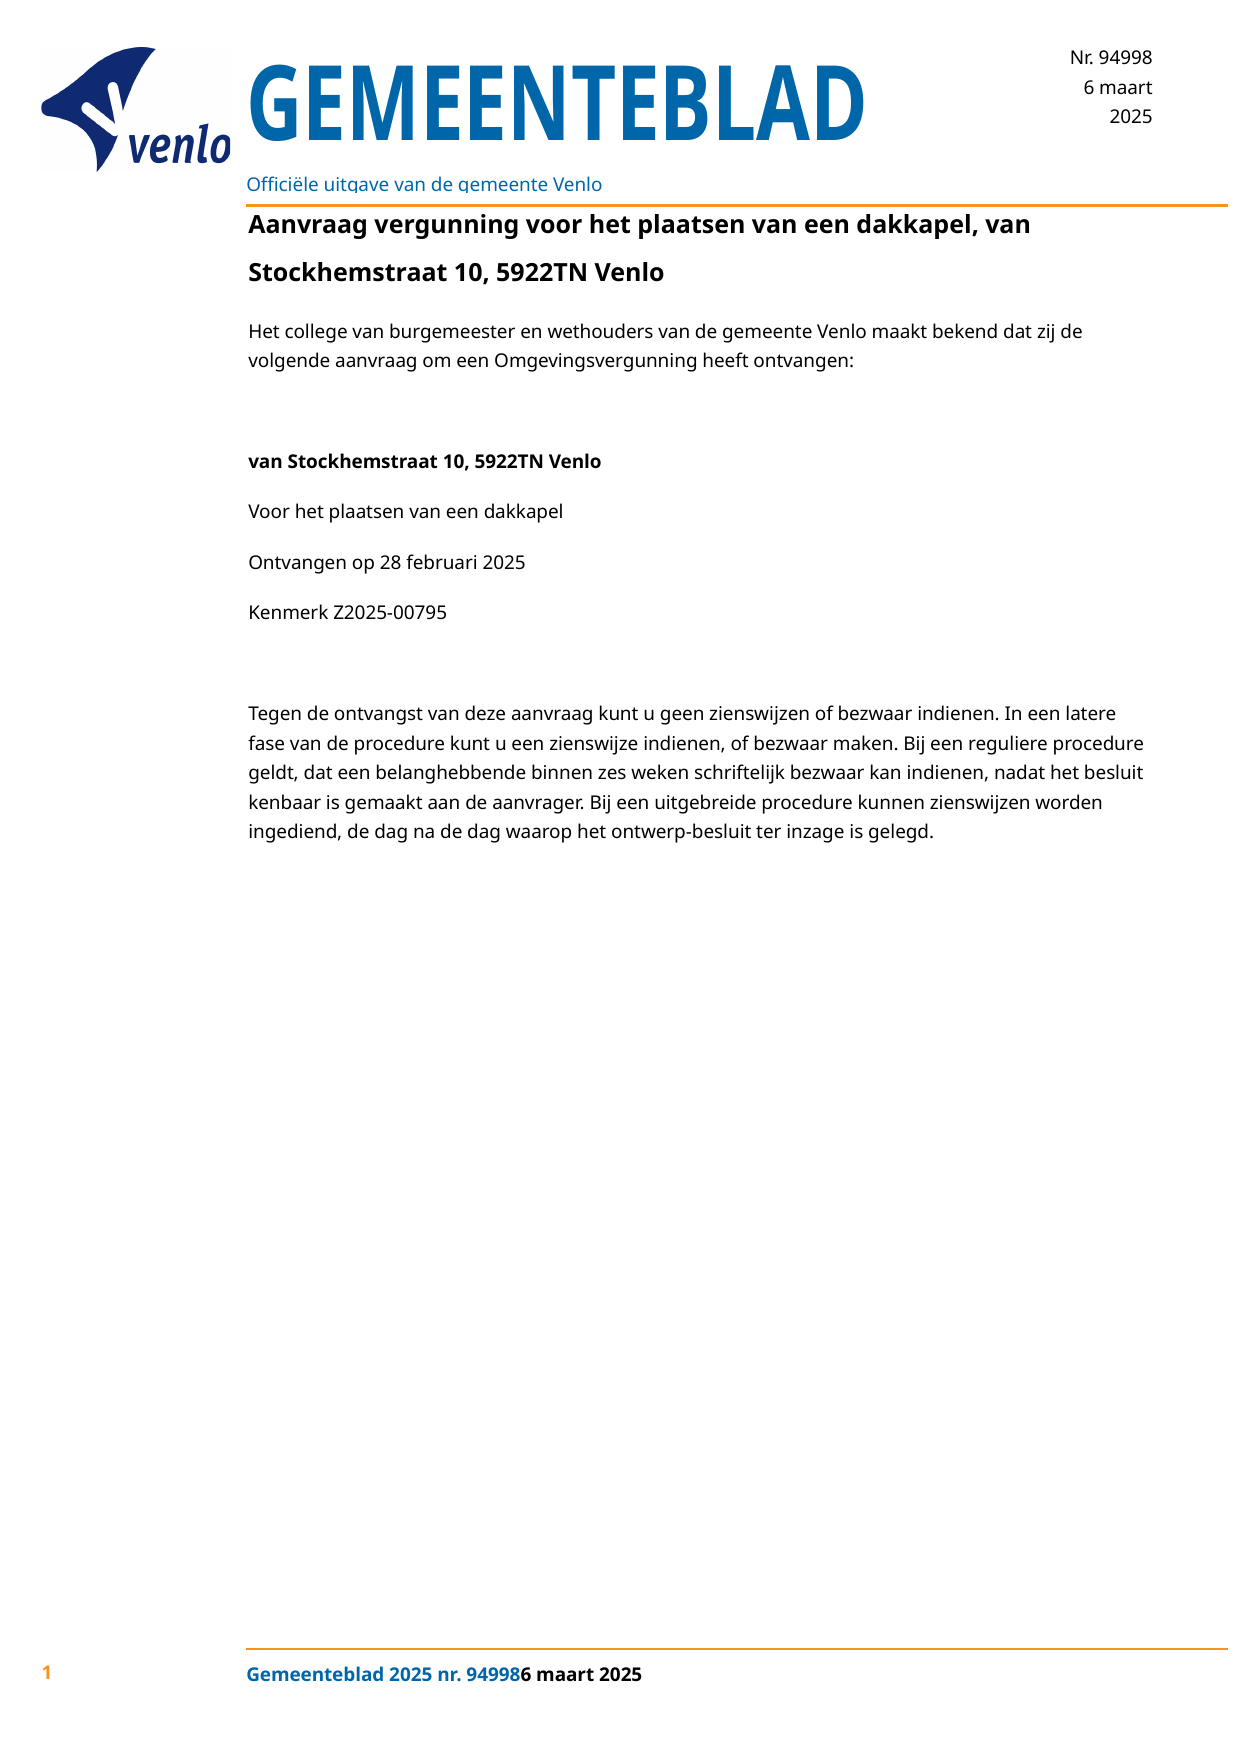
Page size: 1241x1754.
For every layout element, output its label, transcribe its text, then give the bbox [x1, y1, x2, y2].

text Het college van burgemeester en wethouders van de gemeente Venlo maakt bekend dat zij de volgende aanvraag om een Omgevingsvergunning heeft ontvangen: [248, 318, 1152, 373]
text Voor het plaatsen van een dakkapel [248, 499, 1152, 524]
text van Stockhemstraat 10, 5922TN Venlo [248, 448, 1152, 474]
text Aanvraag vergunning voor het plaatsen van een dakkapel, van Stockhemstraat 10, 5922TN Venlo [248, 207, 1152, 288]
picture [41, 47, 231, 172]
text Tegen de ontvangst van deze aanvraag kunt u geen zienswijzen of bezwaar indienen. In een latere fase van de procedure kunt u een zienswijze indienen, of bezwaar maken. Bij een reguliere procedure geldt, dat een belanghebbende binnen zes weken schriftelijk bezwaar kan indienen, nadat het besluit kenbaar is gemaakt aan de aanvrager. Bij een uitgebreide procedure kunnen zienswijzen worden ingediend, de dag na de dag waarop het ontwerp-besluit ter inzage is gelegd. [248, 700, 1152, 844]
text Kenmerk Z2025-00795 [248, 599, 1152, 625]
text Ontvangen op 28 februari 2025 [248, 549, 1152, 575]
